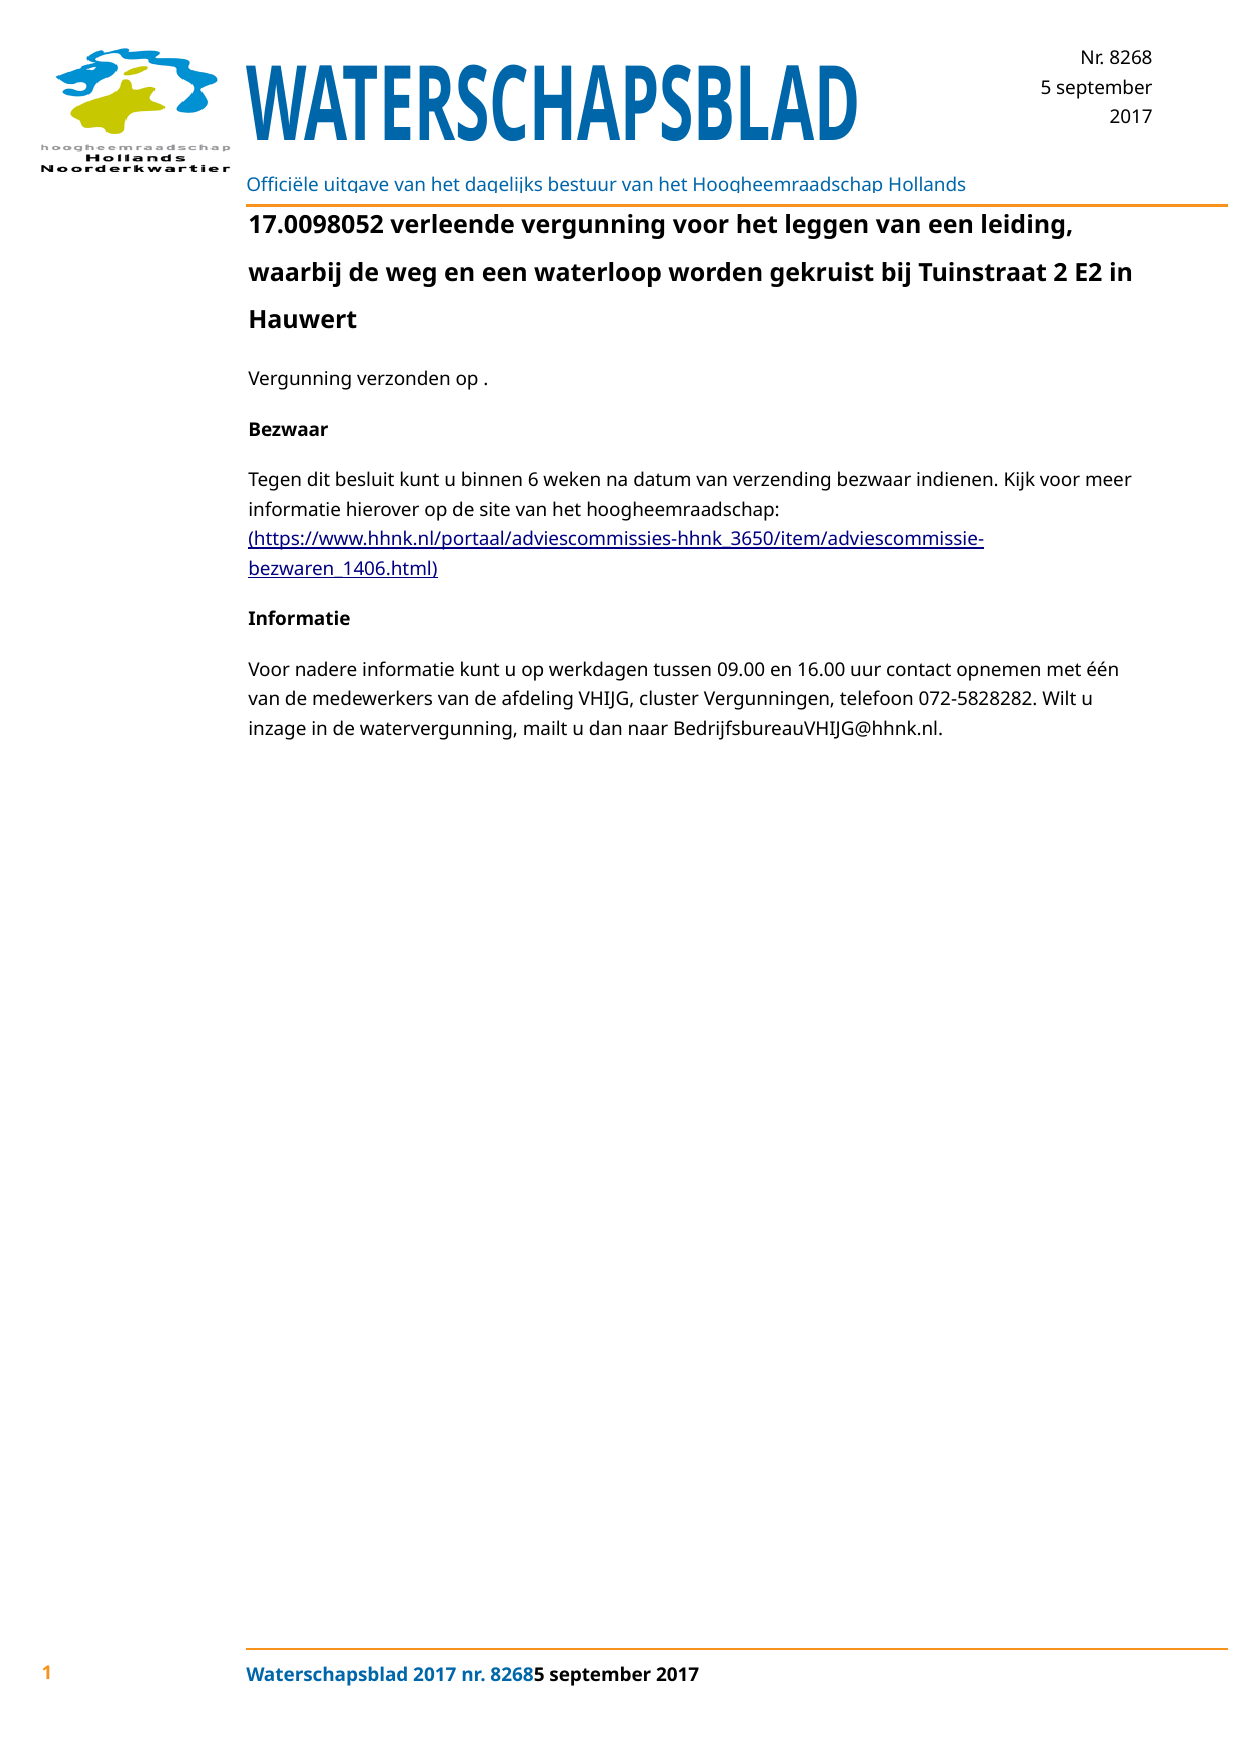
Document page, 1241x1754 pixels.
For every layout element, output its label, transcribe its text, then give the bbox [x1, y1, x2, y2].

text Vergunning verzonden op . [248, 366, 1152, 391]
text 17.0098052 verleende vergunning voor het leggen van een leiding, waarbij de weg en een waterloop worden gekruist bij Tuinstraat 2 E2 in Hauwert [248, 207, 1152, 336]
text Voor nadere informatie kunt u op werkdagen tussen 09.00 en 16.00 uur contact opnemen met één van de medewerkers van de afdeling VHIJG, cluster Vergunningen, telefoon 072-5828282. Wilt u inzage in de watervergunning, mailt u dan naar BedrijfsbureauVHIJG@hhnk.nl. [248, 656, 1152, 741]
text Informatie [248, 606, 1152, 631]
picture [41, 47, 231, 172]
text Bezwaar [248, 416, 1152, 442]
text Tegen dit besluit kunt u binnen 6 weken na datum van verzending bezwaar indienen. Kijk voor meer informatie hierover op de site van het hoogheemraadschap: (https://www.hhnk.nl/portaal/adviescommissies-hhnk_3650/item/adviescommissie-bezwaren_1406.html) [248, 466, 1152, 581]
